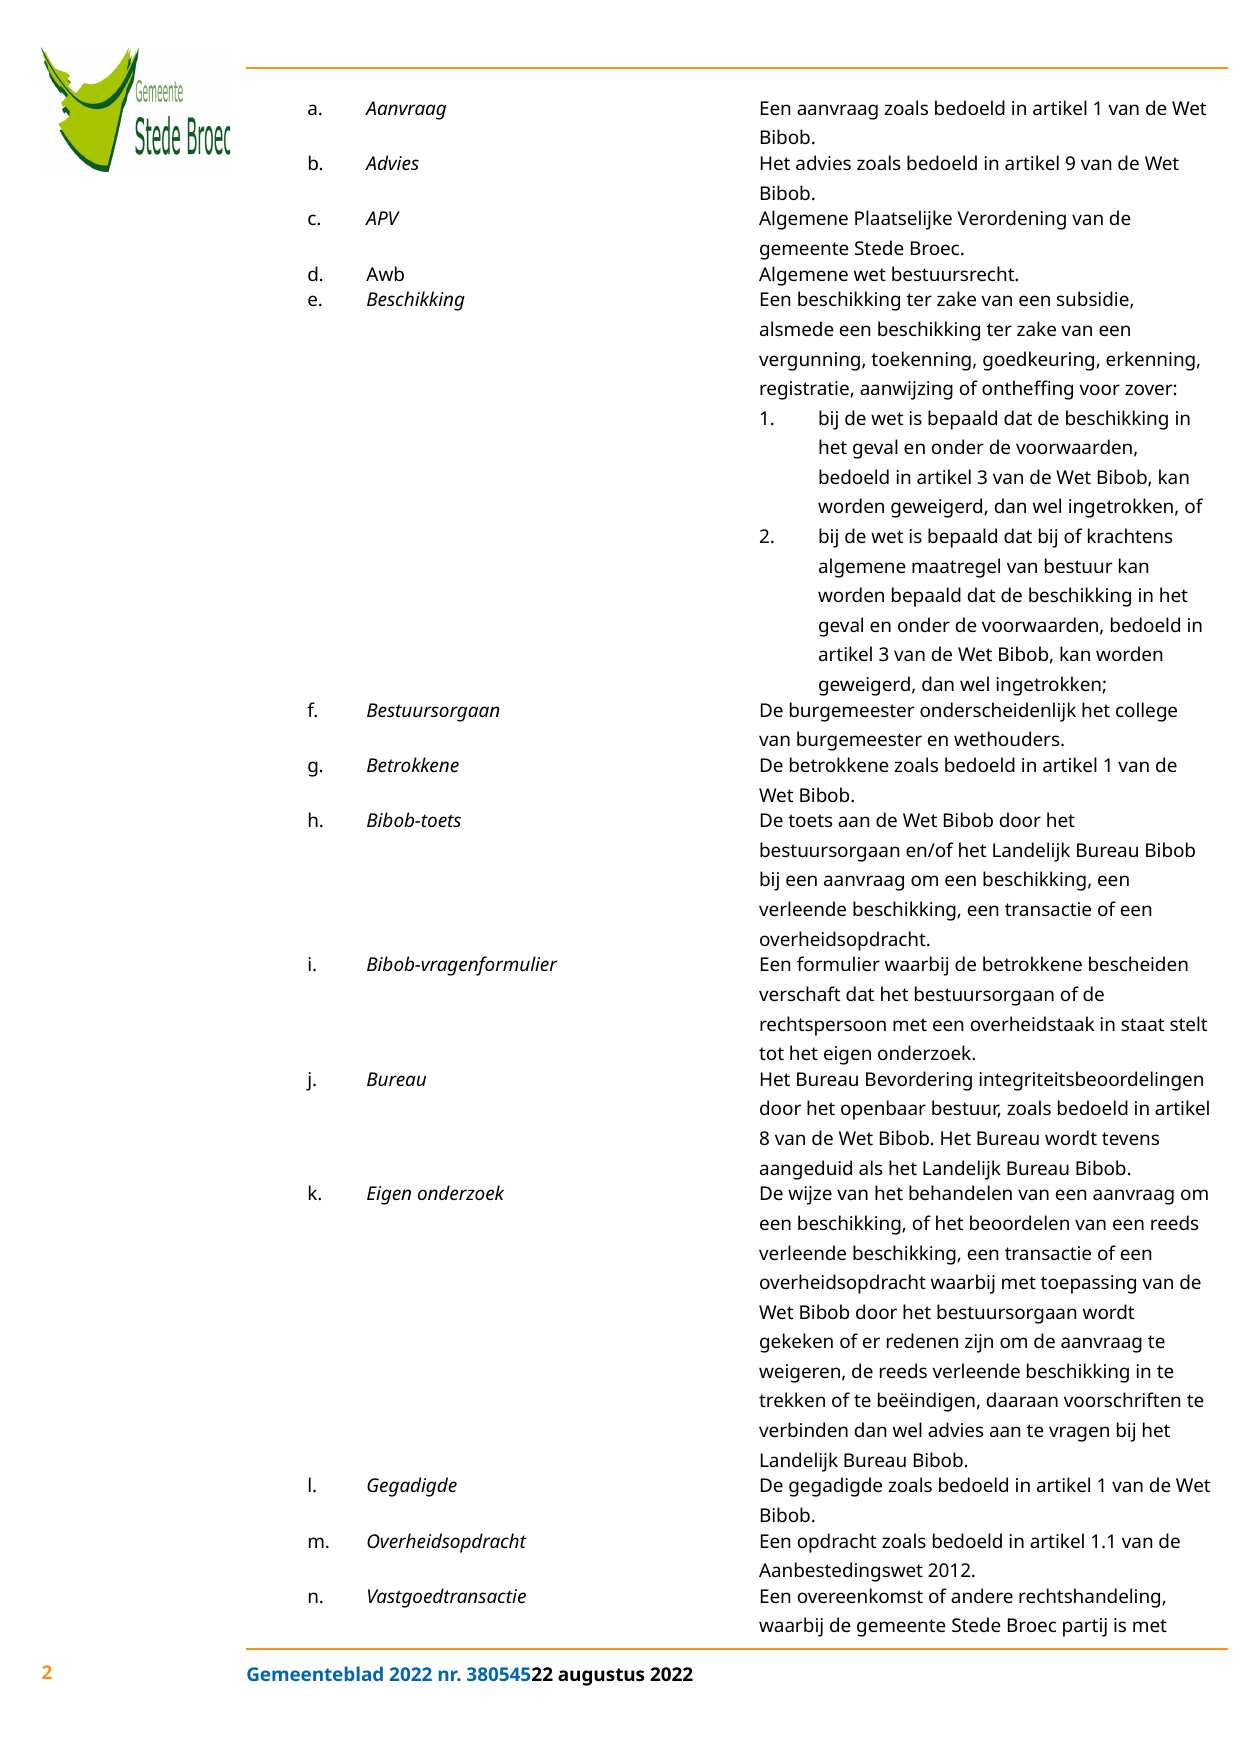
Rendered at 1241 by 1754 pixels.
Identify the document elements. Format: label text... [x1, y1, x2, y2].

table_header Aanvraag [307, 95, 759, 150]
table_cell Beschikking [307, 287, 759, 697]
table_cell Een formulier waarbij de betrokkene bescheiden verschaft dat het bestuursorgaan of de rechtspersoon met een overheidstaak in staat stelt tot het eigen onderzoek. [759, 952, 1211, 1066]
table_cell Algemene wet bestuursrecht. [759, 261, 1211, 287]
table_cell APV [307, 206, 759, 261]
table_cell De wijze van het behandelen van een aanvraag om een beschikking, of het beoordelen van een reeds verleende beschikking, een transactie of een overheidsopdracht waarbij met toepassing van de Wet Bibob door het bestuursorgaan wordt gekeken of er redenen zijn om de aanvraag te weigeren, de reeds verleende beschikking in te trekken of te beëindigen, daaraan voorschriften te verbinden dan wel advies aan te vragen bij het Landelijk Bureau Bibob. [759, 1181, 1211, 1472]
table_cell Bibob-vragenformulier [307, 952, 759, 1066]
picture [41, 47, 231, 172]
table_cell Vastgoedtransactie [307, 1583, 759, 1612]
table_cell Eigen onderzoek [307, 1181, 759, 1472]
table_cell Bureau [307, 1066, 759, 1181]
table_cell Het Bureau Bevordering integriteitsbeoordelingen door het openbaar bestuur, zoals bedoeld in artikel 8 van de Wet Bibob. Het Bureau wordt tevens aangeduid als het Landelijk Bureau Bibob. [759, 1066, 1211, 1181]
table_cell Een beschikking ter zake van een subsidie, alsmede een beschikking ter zake van een vergunning, toekenning, goedkeuring, erkenning, registratie, aanwijzing of ontheffing voor zover: bij de wet is bepaald dat de beschikking in het geval en onder de voorwaarden, bedoeld in artikel 3 van de Wet Bibob, kan worden geweigerd, dan wel ingetrokken, of bij de wet is bepaald dat bij of krachtens algemene maatregel van bestuur kan worden bepaald dat de beschikking in het geval en onder de voorwaarden, bedoeld in artikel 3 van de Wet Bibob, kan worden geweigerd, dan wel ingetrokken; [759, 287, 1211, 697]
table_cell Betrokkene [307, 752, 759, 807]
table_cell Gegadigde [307, 1473, 759, 1528]
table_cell Advies [307, 150, 759, 206]
table_cell De betrokkene zoals bedoeld in artikel 1 van de Wet Bibob. [759, 752, 1211, 807]
table_cell Bestuursorgaan [307, 697, 759, 752]
table_cell De gegadigde zoals bedoeld in artikel 1 van de Wet Bibob. [759, 1473, 1211, 1528]
table_cell Het advies zoals bedoeld in artikel 9 van de Wet Bibob. [759, 150, 1211, 206]
table_cell De toets aan de Wet Bibob door het bestuursorgaan en/of het Landelijk Bureau Bibob bij een aanvraag om een beschikking, een verleende beschikking, een transactie of een overheidsopdracht. [759, 808, 1211, 952]
table_cell Awb [307, 261, 759, 287]
table_header Een aanvraag zoals bedoeld in artikel 1 van de Wet Bibob. [759, 95, 1211, 150]
table_cell De burgemeester onderscheidenlijk het college van burgemeester en wethouders. [759, 697, 1211, 752]
table_cell Algemene Plaatselijke Verordening van de gemeente Stede Broec. [759, 206, 1211, 261]
table_cell Bibob-toets [307, 808, 759, 952]
table_cell Een opdracht zoals bedoeld in artikel 1.1 van de Aanbestedingswet 2012. [759, 1528, 1211, 1583]
table_cell Overheidsopdracht [307, 1528, 759, 1583]
